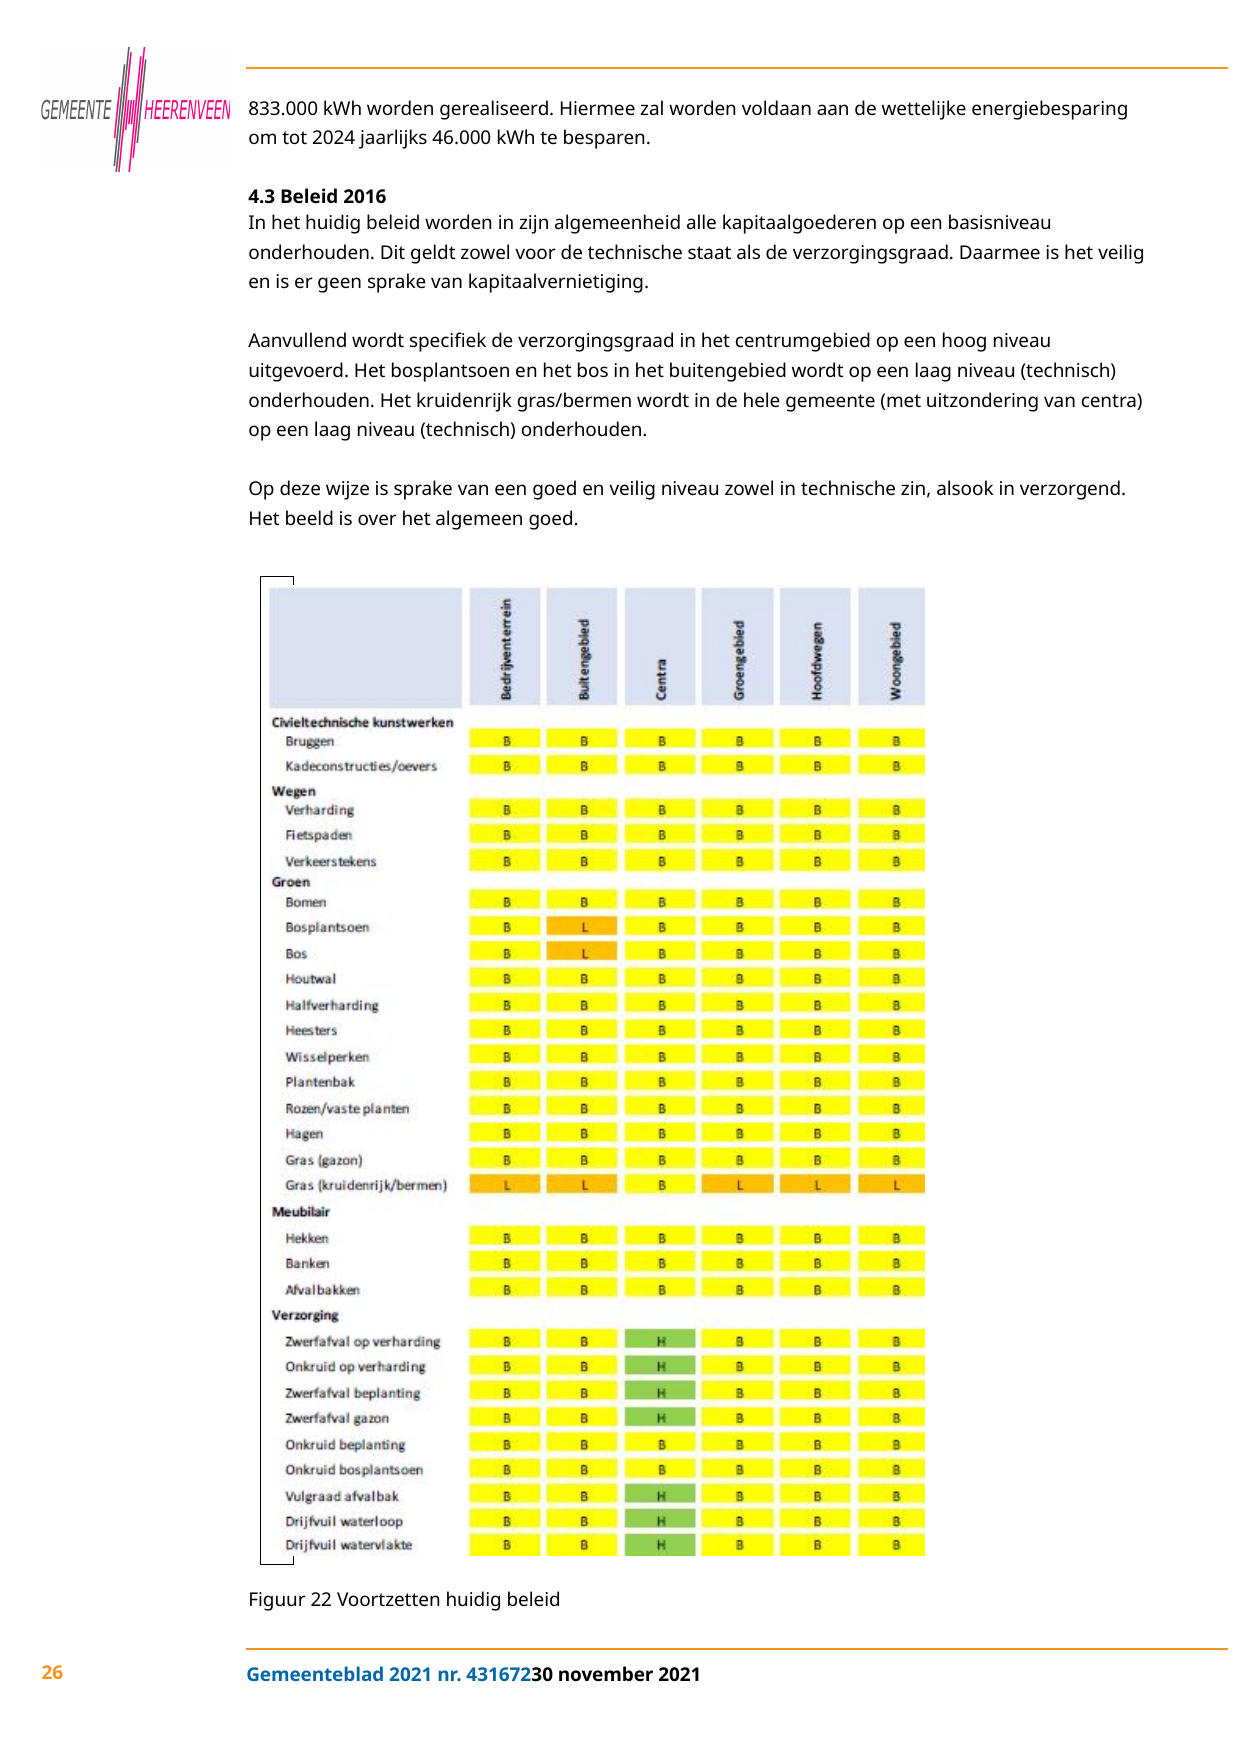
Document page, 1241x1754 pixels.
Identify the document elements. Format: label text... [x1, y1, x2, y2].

text 833.000 kWh worden gerealiseerd. Hiermee zal worden voldaan aan de wettelijke energiebesparing om tot 2024 jaarlijks 46.000 kWh te besparen. [248, 95, 1152, 150]
picture [268, 585, 925, 1556]
picture [41, 47, 231, 172]
text Aanvullend wordt specifiek de verzorgingsgraad in het centrumgebied op een hoog niveau uitgevoerd. Het bosplantsoen en het bos in het buitengebied wordt op een laag niveau (technisch) onderhouden. Het kruidenrijk gras/bermen wordt in de hele gemeente (met uitzondering van centra) op een laag niveau (technisch) onderhouden. [248, 328, 1152, 442]
text Figuur 22 Voortzetten huidig beleid [248, 1586, 1152, 1611]
text In het huidig beleid worden in zijn algemeenheid alle kapitaalgoederen op een basisniveau onderhouden. Dit geldt zowel voor de technische staat als de verzorgingsgraad. Daarmee is het veilig en is er geen sprake van kapitaalvernietiging. [248, 209, 1152, 294]
text 4.3 Beleid 2016 [248, 183, 1152, 209]
text Op deze wijze is sprake van een goed en veilig niveau zowel in technische zin, alsook in verzorgend. Het beeld is over het algemeen goed. [248, 476, 1152, 531]
